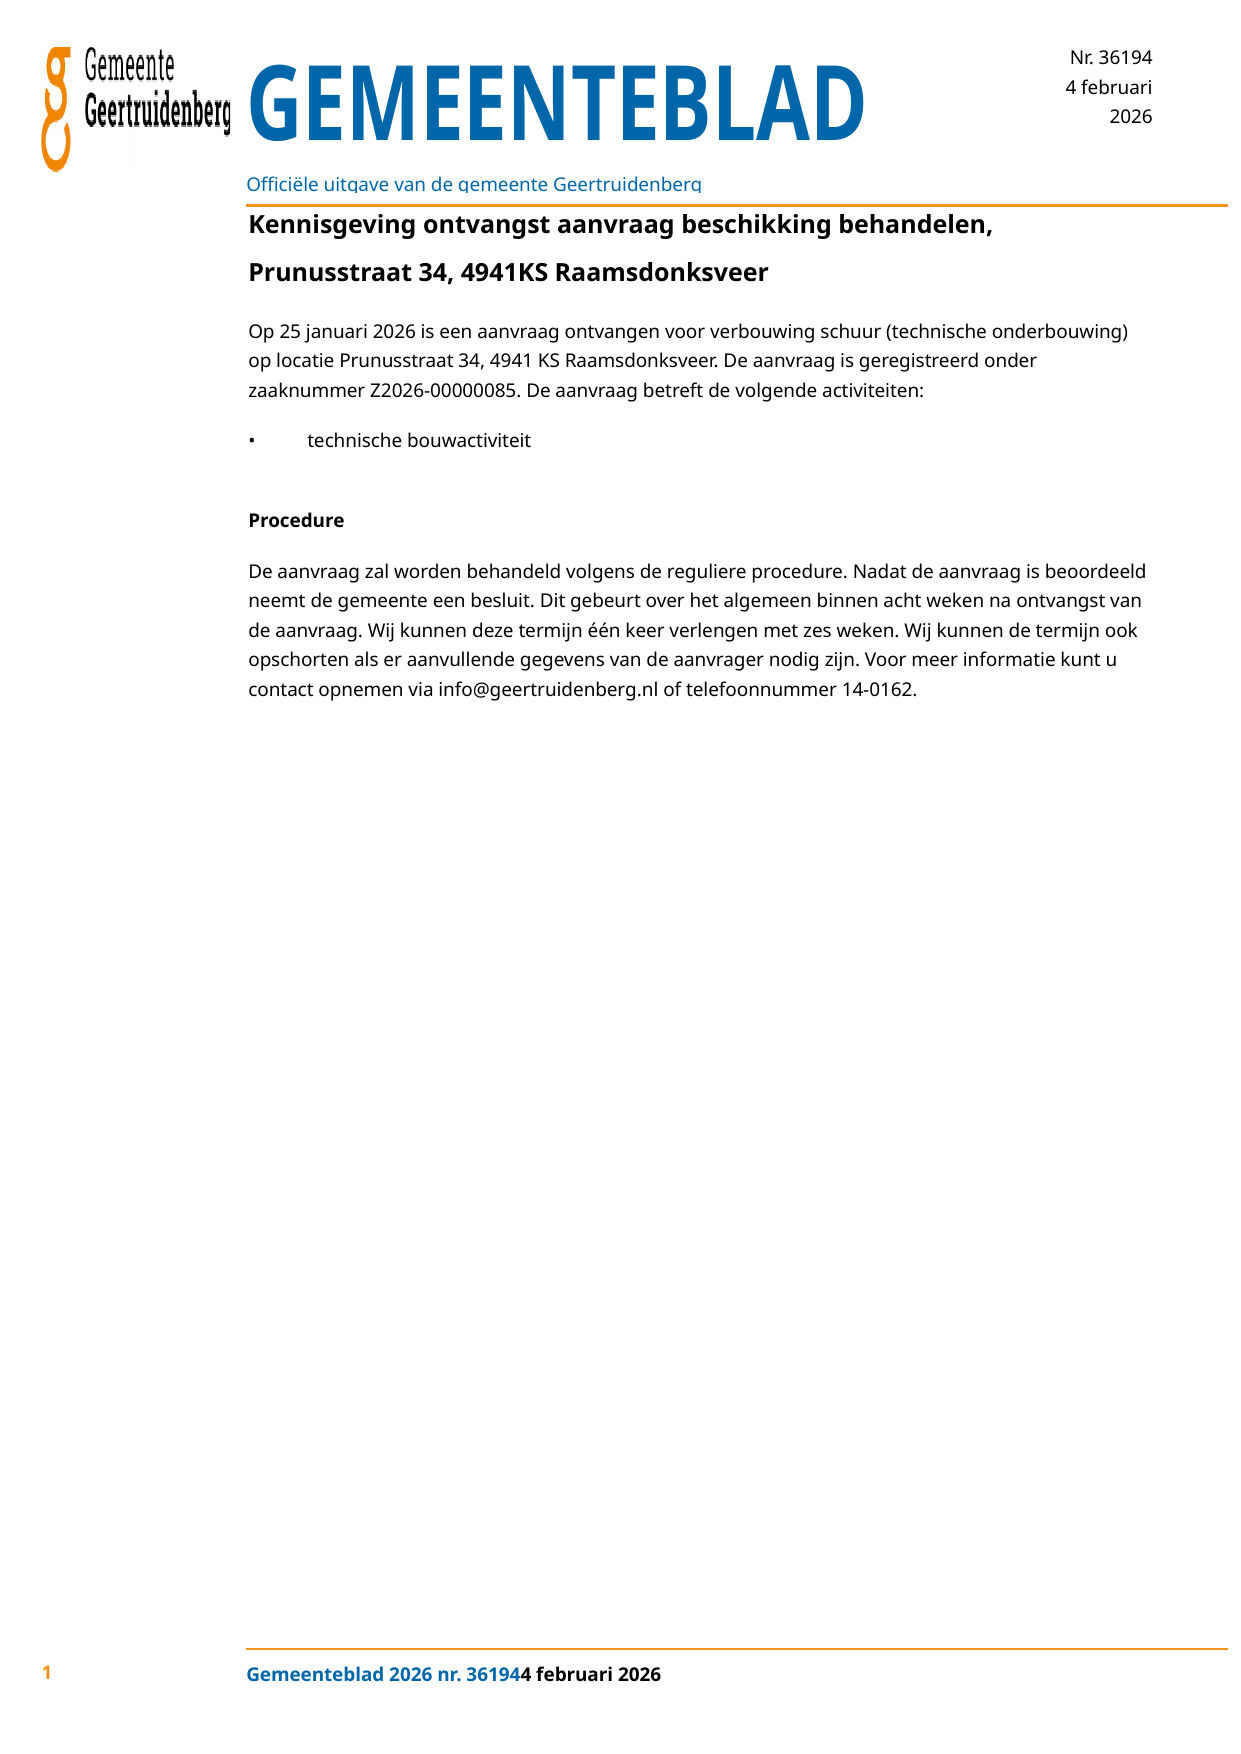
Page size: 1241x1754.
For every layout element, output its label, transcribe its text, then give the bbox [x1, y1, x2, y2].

text Procedure [248, 507, 1152, 533]
text Op 25 januari 2026 is een aanvraag ontvangen voor verbouwing schuur (technische onderbouwing) op locatie Prunusstraat 34, 4941 KS Raamsdonksveer. De aanvraag is geregistreerd onder zaaknummer Z2026-00000085. De aanvraag betreft de volgende activiteiten: [248, 318, 1152, 403]
picture [41, 47, 231, 172]
text De aanvraag zal worden behandeld volgens de reguliere procedure. Nadat de aanvraag is beoordeeld neemt de gemeente een besluit. Dit gebeurt over het algemeen binnen acht weken na ontvangst van de aanvraag. Wij kunnen deze termijn één keer verlengen met zes weken. Wij kunnen de termijn ook opschorten als er aanvullende gegevens van de aanvrager nodig zijn. Voor meer informatie kunt u contact opnemen via info@geertruidenberg.nl of telefoonnummer 14-0162. [248, 558, 1152, 702]
text Kennisgeving ontvangst aanvraag beschikking behandelen, Prunusstraat 34, 4941KS Raamsdonksveer [248, 207, 1152, 288]
list technische bouwactiviteit [248, 427, 1152, 453]
